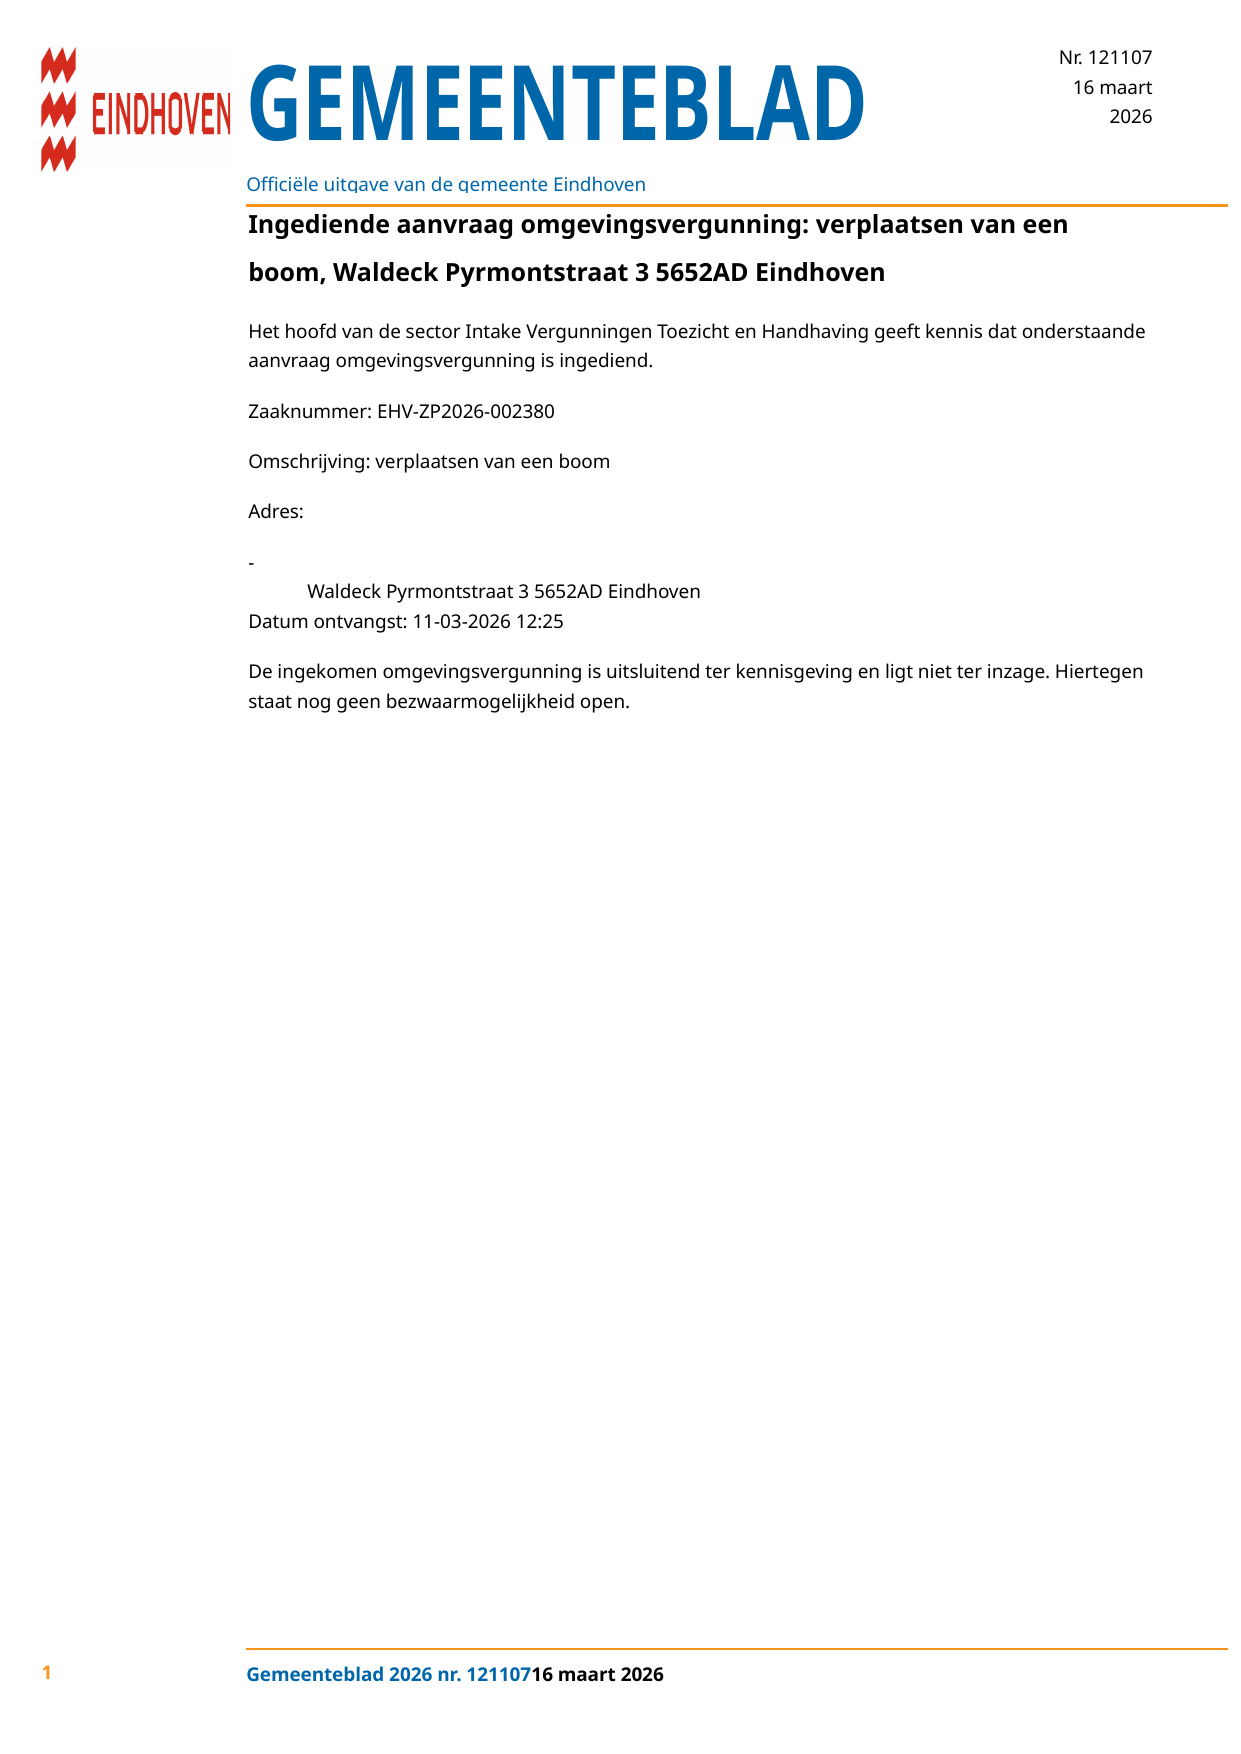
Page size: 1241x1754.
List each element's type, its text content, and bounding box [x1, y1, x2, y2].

text Zaaknummer: EHV-ZP2026-002380 [248, 398, 1152, 424]
list Waldeck Pyrmontstraat 3 5652AD Eindhoven [248, 579, 1152, 604]
text Het hoofd van de sector Intake Vergunningen Toezicht en Handhaving geeft kennis dat onderstaande aanvraag omgevingsvergunning is ingediend. [248, 318, 1152, 373]
text Datum ontvangst: 11-03-2026 12:25 [248, 608, 1152, 634]
text De ingekomen omgevingsvergunning is uitsluitend ter kennisgeving en ligt niet ter inzage. Hiertegen staat nog geen bezwaarmogelijkheid open. [248, 659, 1152, 714]
text Adres: [248, 499, 1152, 524]
picture [41, 47, 231, 172]
text Ingediende aanvraag omgevingsvergunning: verplaatsen van een boom, Waldeck Pyrmontstraat 3 5652AD Eindhoven [248, 207, 1152, 288]
text Omschrijving: verplaatsen van een boom [248, 448, 1152, 474]
